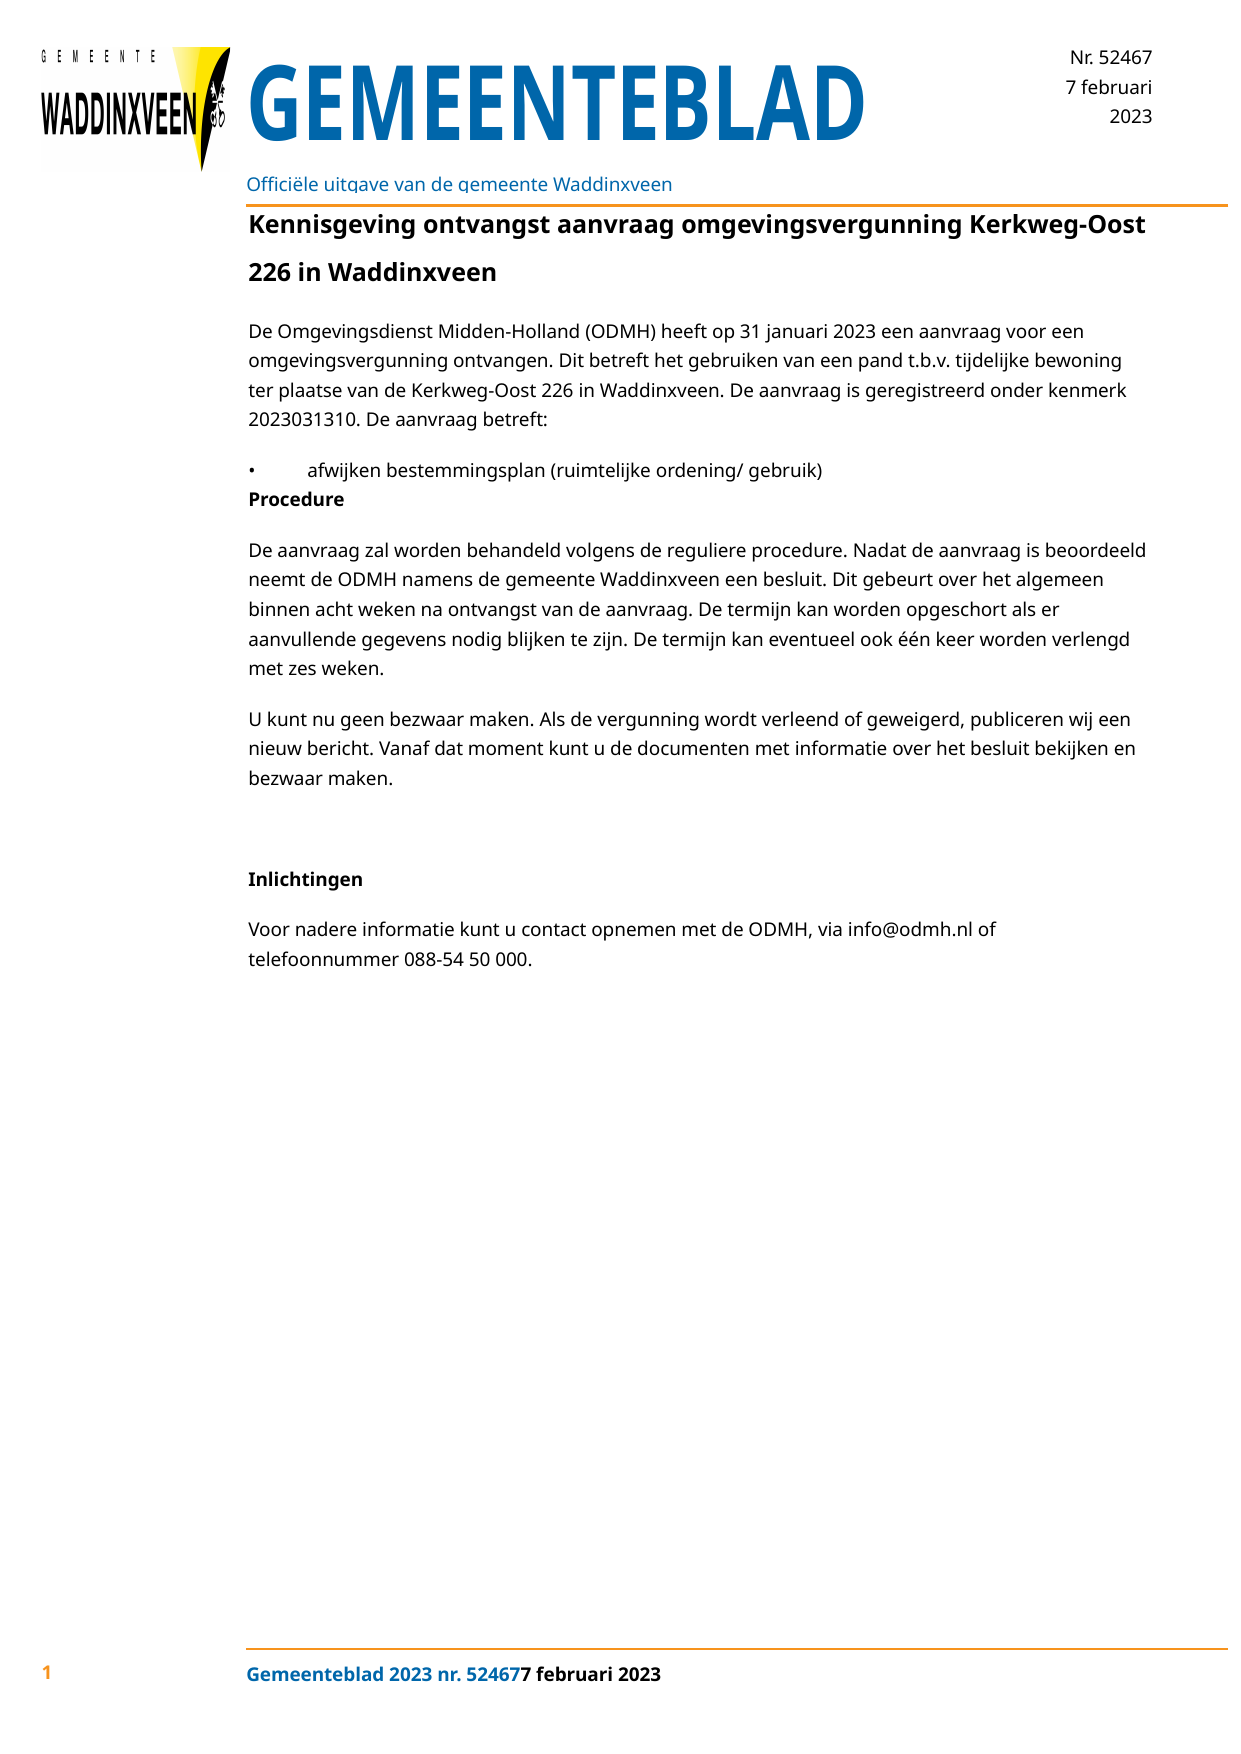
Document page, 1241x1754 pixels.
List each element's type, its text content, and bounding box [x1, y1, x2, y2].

text Inlichtingen [248, 866, 1152, 892]
text Procedure [248, 487, 1152, 512]
picture [41, 47, 231, 172]
text Voor nadere informatie kunt u contact opnemen met de ODMH, via info@odmh.nl of telefoonnummer 088-54 50 000. [248, 916, 1152, 972]
text U kunt nu geen bezwaar maken. Als de vergunning wordt verleend of geweigerd, publiceren wij een nieuw bericht. Vanaf dat moment kunt u de documenten met informatie over het besluit bekijken en bezwaar maken. [248, 706, 1152, 791]
text De aanvraag zal worden behandeld volgens de reguliere procedure. Nadat de aanvraag is beoordeeld neemt de ODMH namens de gemeente Waddinxveen een besluit. Dit gebeurt over het algemeen binnen acht weken na ontvangst van de aanvraag. De termijn kan worden opgeschort als er aanvullende gegevens nodig blijken te zijn. De termijn kan eventueel ook één keer worden verlengd met zes weken. [248, 537, 1152, 681]
list afwijken bestemmingsplan (ruimtelijke ordening/ gebruik) [248, 457, 1152, 483]
text De Omgevingsdienst Midden-Holland (ODMH) heeft op 31 januari 2023 een aanvraag voor een omgevingsvergunning ontvangen. Dit betreft het gebruiken van een pand t.b.v. tijdelijke bewoning ter plaatse van de Kerkweg-Oost 226 in Waddinxveen. De aanvraag is geregistreerd onder kenmerk 2023031310. De aanvraag betreft: [248, 318, 1152, 432]
text Kennisgeving ontvangst aanvraag omgevingsvergunning Kerkweg-Oost 226 in Waddinxveen [248, 207, 1152, 288]
